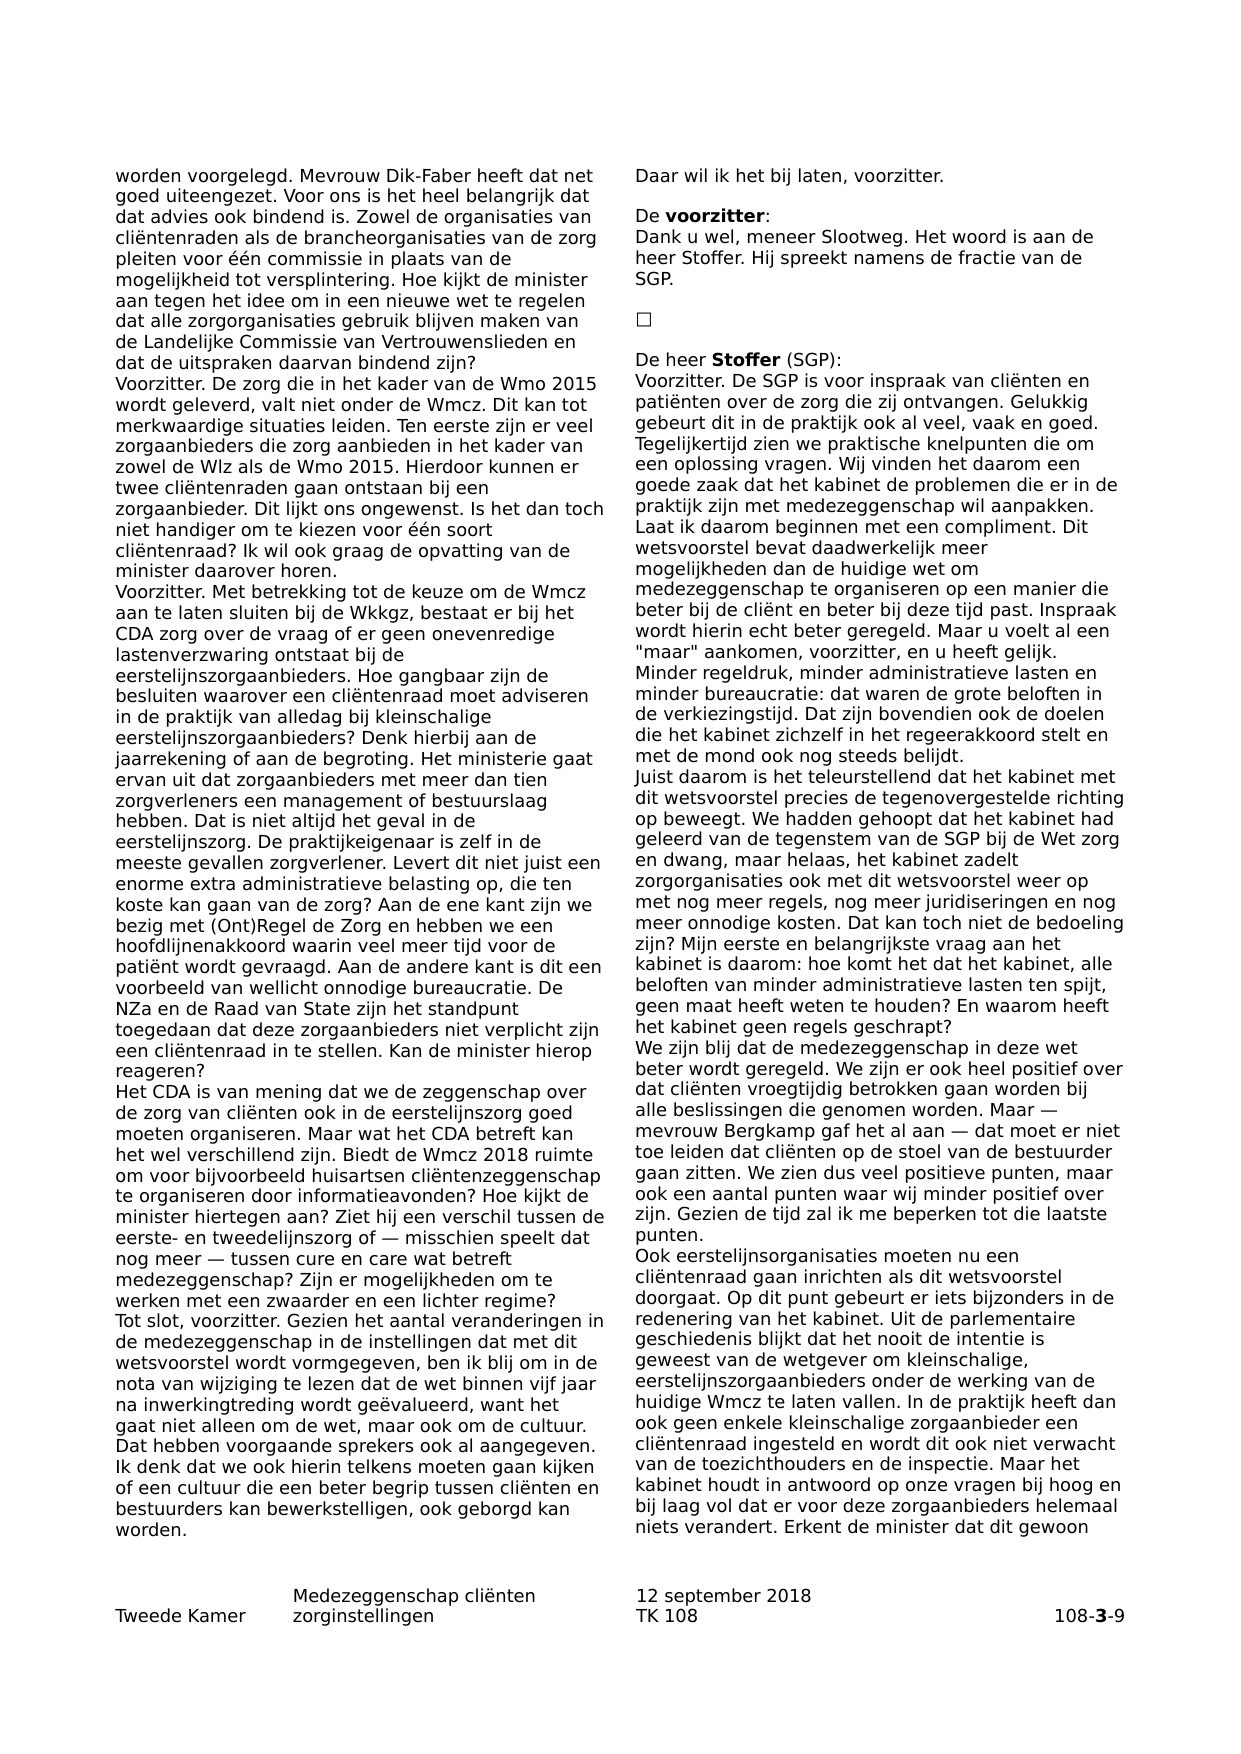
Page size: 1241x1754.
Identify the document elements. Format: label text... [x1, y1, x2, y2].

text Voorzitter. De SGP is voor inspraak van cliënten en patiënten over de zorg die zij ontvangen. Gelukkig gebeurt dit in de praktijk ook al veel, vaak en goed. Tegelijkertijd zien we praktische knelpunten die om een oplossing vragen. Wij vinden het daarom een goede zaak dat het kabinet de problemen die er in de praktijk zijn met medezeggenschap wil aanpakken. [635, 371, 1125, 517]
text De heer Stoffer (SGP): [635, 350, 1125, 371]
text Het CDA is van mening dat we de zeggenschap over de zorg van cliënten ook in de eerstelijnszorg goed moeten organiseren. Maar wat het CDA betreft kan het wel verschillend zijn. Biedt de Wmcz 2018 ruimte om voor bijvoorbeeld huisartsen cliëntenzeggenschap te organiseren door informatieavonden? Hoe kijkt de minister hiertegen aan? Ziet hij een verschil tussen de eerste- en tweedelijnszorg of — misschien speelt dat nog meer — tussen cure en care wat betreft medezeggenschap? Zijn er mogelijkheden om te werken met een zwaarder en een lichter regime? [115, 1082, 605, 1311]
text Voorzitter. De zorg die in het kader van de Wmo 2015 wordt geleverd, valt niet onder de Wmcz. Dit kan tot merkwaardige situaties leiden. Ten eerste zijn er veel zorgaanbieders die zorg aanbieden in het kader van zowel de Wlz als de Wmo 2015. Hierdoor kunnen er twee cliëntenraden gaan ontstaan bij een zorgaanbieder. Dit lijkt ons ongewenst. Is het dan toch niet handiger om te kiezen voor één soort cliëntenraad? Ik wil ook graag de opvatting van de minister daarover horen. [115, 374, 605, 582]
text De voorzitter: [635, 206, 1125, 227]
text Daar wil ik het bij laten, voorzitter. [635, 165, 1125, 186]
text ⬜ [635, 309, 1125, 330]
text Tot slot, voorzitter. Gezien het aantal veranderingen in de medezeggenschap in de instellingen dat met dit wetsvoorstel wordt vormgegeven, ben ik blij om in de nota van wijziging te lezen dat de wet binnen vijf jaar na inwerkingtreding wordt geëvalueerd, want het gaat niet alleen om de wet, maar ook om de cultuur. Dat hebben voorgaande sprekers ook al aangegeven. Ik denk dat we ook hierin telkens moeten gaan kijken of een cultuur die een beter begrip tussen cliënten en bestuurders kan bewerkstelligen, ook geborgd kan worden. [115, 1311, 605, 1540]
text We zijn blij dat de medezeggenschap in deze wet beter wordt geregeld. We zijn er ook heel positief over dat cliënten vroegtijdig betrokken gaan worden bij alle beslissingen die genomen worden. Maar — mevrouw Bergkamp gaf het al aan — dat moet er niet toe leiden dat cliënten op de stoel van de bestuurder gaan zitten. We zien dus veel positieve punten, maar ook een aantal punten waar wij minder positief over zijn. Gezien de tijd zal ik me beperken tot die laatste punten. [635, 1037, 1125, 1246]
text Dank u wel, meneer Slootweg. Het woord is aan de heer Stoffer. Hij spreekt namens de fractie van de SGP. [635, 227, 1125, 289]
text Laat ik daarom beginnen met een compliment. Dit wetsvoorstel bevat daadwerkelijk meer mogelijkheden dan de huidige wet om medezeggenschap te organiseren op een manier die beter bij de cliënt en beter bij deze tijd past. Inspraak wordt hierin echt beter geregeld. Maar u voelt al een "maar" aankomen, voorzitter, en u heeft gelijk. Minder regeldruk, minder administratieve lasten en minder bureaucratie: dat waren de grote beloften in de verkiezingstijd. Dat zijn bovendien ook de doelen die het kabinet zichzelf in het regeerakkoord stelt en met de mond ook nog steeds belijdt. [635, 517, 1125, 767]
text Ook eerstelijnsorganisaties moeten nu een cliëntenraad gaan inrichten als dit wetsvoorstel doorgaat. Op dit punt gebeurt er iets bijzonders in de redenering van het kabinet. Uit de parlementaire geschiedenis blijkt dat het nooit de intentie is geweest van de wetgever om kleinschalige, eerstelijnszorgaanbieders onder de werking van de huidige Wmcz te laten vallen. In de praktijk heeft dan ook geen enkele kleinschalige zorgaanbieder een cliëntenraad ingesteld en wordt dit ook niet verwacht van de toezichthouders en de inspectie. Maar het kabinet houdt in antwoord op onze vragen bij hoog en bij laag vol dat er voor deze zorgaanbieders helemaal niets verandert. Erkent de minister dat dit gewoon [635, 1246, 1125, 1537]
text worden voorgelegd. Mevrouw Dik-Faber heeft dat net goed uiteengezet. Voor ons is het heel belangrijk dat dat advies ook bindend is. Zowel de organisaties van cliëntenraden als de brancheorganisaties van de zorg pleiten voor één commissie in plaats van de mogelijkheid tot versplintering. Hoe kijkt de minister aan tegen het idee om in een nieuwe wet te regelen dat alle zorgorganisaties gebruik blijven maken van de Landelijke Commissie van Vertrouwenslieden en dat de uitspraken daarvan bindend zijn? [115, 165, 605, 374]
text Voorzitter. Met betrekking tot de keuze om de Wmcz aan te laten sluiten bij de Wkkgz, bestaat er bij het CDA zorg over de vraag of er geen onevenredige lastenverzwaring ontstaat bij de eerstelijnszorgaanbieders. Hoe gangbaar zijn de besluiten waarover een cliëntenraad moet adviseren in de praktijk van alledag bij kleinschalige eerstelijnszorgaanbieders? Denk hierbij aan de jaarrekening of aan de begroting. Het ministerie gaat ervan uit dat zorgaanbieders met meer dan tien zorgverleners een management of bestuurslaag hebben. Dat is niet altijd het geval in de eerstelijnszorg. De praktijkeigenaar is zelf in de meeste gevallen zorgverlener. Levert dit niet juist een enorme extra administratieve belasting op, die ten koste kan gaan van de zorg? Aan de ene kant zijn we bezig met (Ont)Regel de Zorg en hebben we een hoofdlijnenakkoord waarin veel meer tijd voor de patiënt wordt gevraagd. Aan de andere kant is dit een voorbeeld van wellicht onnodige bureaucratie. De NZa en de Raad van State zijn het standpunt toegedaan dat deze zorgaanbieders niet verplicht zijn een cliëntenraad in te stellen. Kan de minister hierop reageren? [115, 582, 605, 1082]
text Juist daarom is het teleurstellend dat het kabinet met dit wetsvoorstel precies de tegenovergestelde richting op beweegt. We hadden gehoopt dat het kabinet had geleerd van de tegenstem van de SGP bij de Wet zorg en dwang, maar helaas, het kabinet zadelt zorgorganisaties ook met dit wetsvoorstel weer op met nog meer regels, nog meer juridiseringen en nog meer onnodige kosten. Dat kan toch niet de bedoeling zijn? Mijn eerste en belangrijkste vraag aan het kabinet is daarom: hoe komt het dat het kabinet, alle beloften van minder administratieve lasten ten spijt, geen maat heeft weten te houden? En waarom heeft het kabinet geen regels geschrapt? [635, 767, 1125, 1037]
